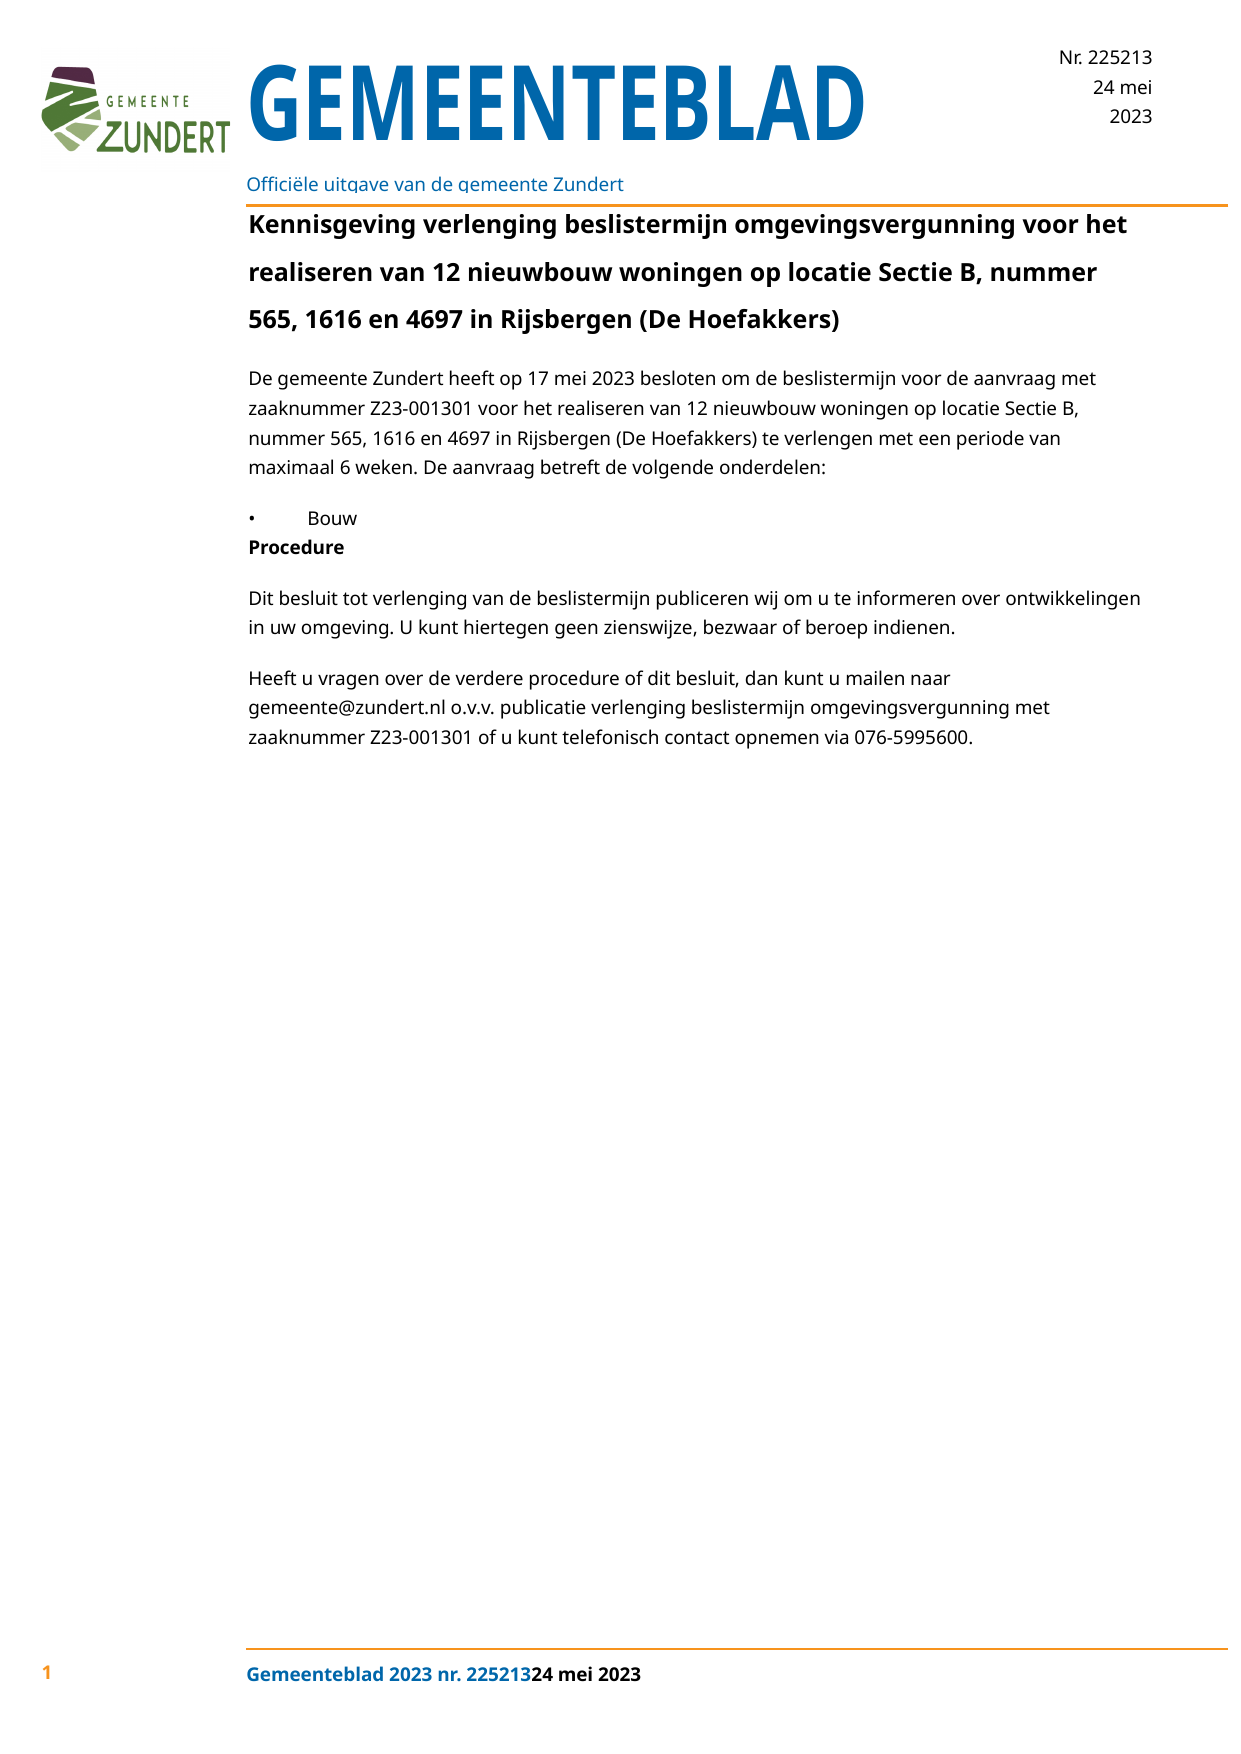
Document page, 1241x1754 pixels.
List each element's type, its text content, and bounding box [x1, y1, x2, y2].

list Bouw [248, 505, 1152, 530]
text Heeft u vragen over de verdere procedure of dit besluit, dan kunt u mailen naar gemeente@zundert.nl o.v.v. publicatie verlenging beslistermijn omgevingsvergunning met zaaknummer Z23-001301 of u kunt telefonisch contact opnemen via 076-5995600. [248, 665, 1152, 749]
picture [41, 47, 231, 172]
text Kennisgeving verlenging beslistermijn omgevingsvergunning voor het realiseren van 12 nieuwbouw woningen op locatie Sectie B, nummer 565, 1616 en 4697 in Rijsbergen (De Hoefakkers) [248, 207, 1152, 336]
text Dit besluit tot verlenging van de beslistermijn publiceren wij om u te informeren over ontwikkelingen in uw omgeving. U kunt hiertegen geen zienswijze, bezwaar of beroep indienen. [248, 585, 1152, 640]
text De gemeente Zundert heeft op 17 mei 2023 besloten om de beslistermijn voor de aanvraag met zaaknummer Z23-001301 voor het realiseren van 12 nieuwbouw woningen op locatie Sectie B, nummer 565, 1616 en 4697 in Rijsbergen (De Hoefakkers) te verlengen met een periode van maximaal 6 weken. De aanvraag betreft de volgende onderdelen: [248, 366, 1152, 480]
text Procedure [248, 534, 1152, 560]
